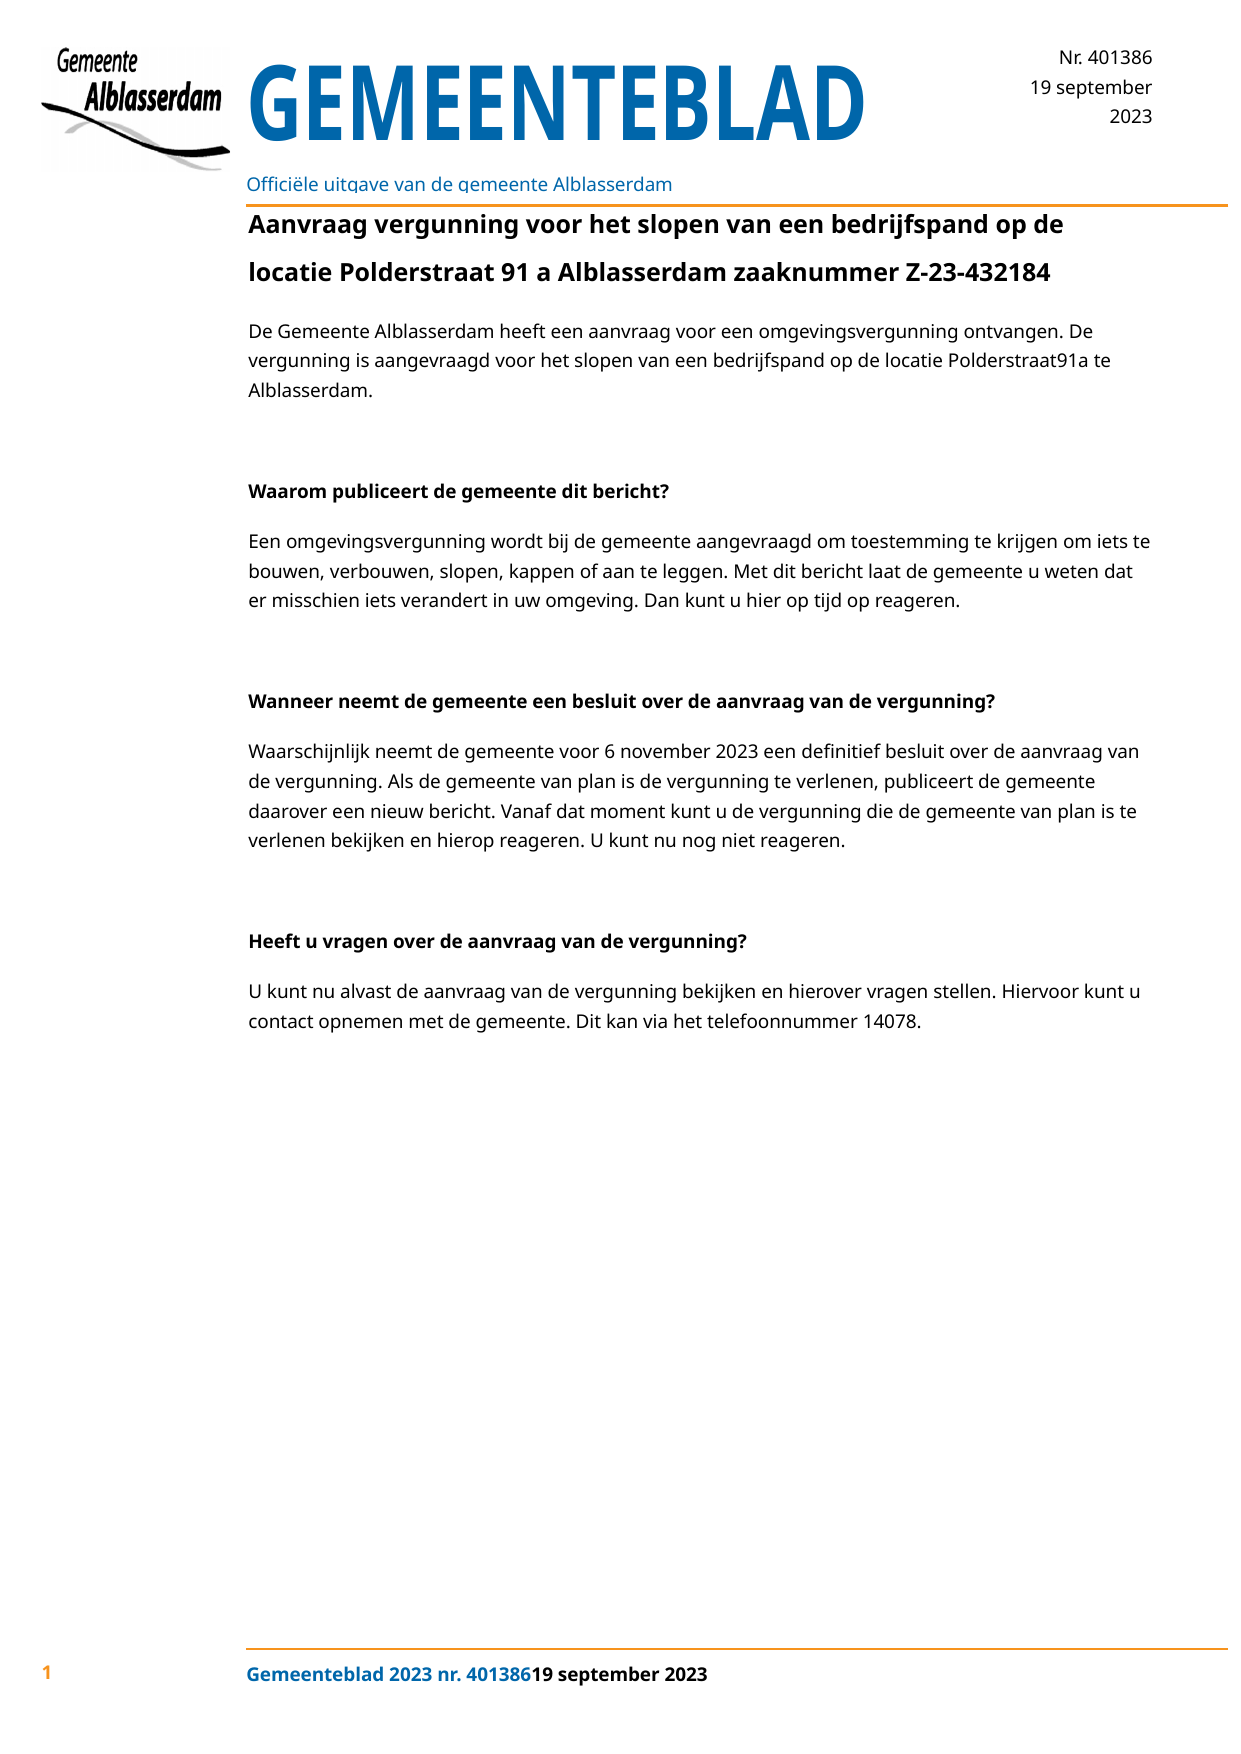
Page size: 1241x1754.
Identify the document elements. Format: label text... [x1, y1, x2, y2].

text Waarom publiceert de gemeente dit bericht? [248, 478, 1152, 504]
text Aanvraag vergunning voor het slopen van een bedrijfspand op de locatie Polderstraat 91 a Alblasserdam zaaknummer Z-23-432184 [248, 207, 1152, 288]
text De Gemeente Alblasserdam heeft een aanvraag voor een omgevingsvergunning ontvangen. De vergunning is aangevraagd voor het slopen van een bedrijfspand op de locatie Polderstraat91a te Alblasserdam. [248, 318, 1152, 403]
text U kunt nu alvast de aanvraag van de vergunning bekijken en hierover vragen stellen. Hiervoor kunt u contact opnemen met de gemeente. Dit kan via het telefoonnummer 14078. [248, 979, 1152, 1034]
text Heeft u vragen over de aanvraag van de vergunning? [248, 928, 1152, 954]
text Waarschijnlijk neemt de gemeente voor 6 november 2023 een definitief besluit over de aanvraag van de vergunning. Als de gemeente van plan is de vergunning te verlenen, publiceert de gemeente daarover een nieuw bericht. Vanaf dat moment kunt u de vergunning die de gemeente van plan is te verlenen bekijken en hierop reageren. U kunt nu nog niet reageren. [248, 739, 1152, 853]
picture [41, 47, 231, 172]
text Een omgevingsvergunning wordt bij de gemeente aangevraagd om toestemming te krijgen om iets te bouwen, verbouwen, slopen, kappen of aan te leggen. Met dit bericht laat de gemeente u weten dat er misschien iets verandert in uw omgeving. Dan kunt u hier op tijd op reageren. [248, 528, 1152, 613]
text Wanneer neemt de gemeente een besluit over de aanvraag van de vergunning? [248, 688, 1152, 714]
